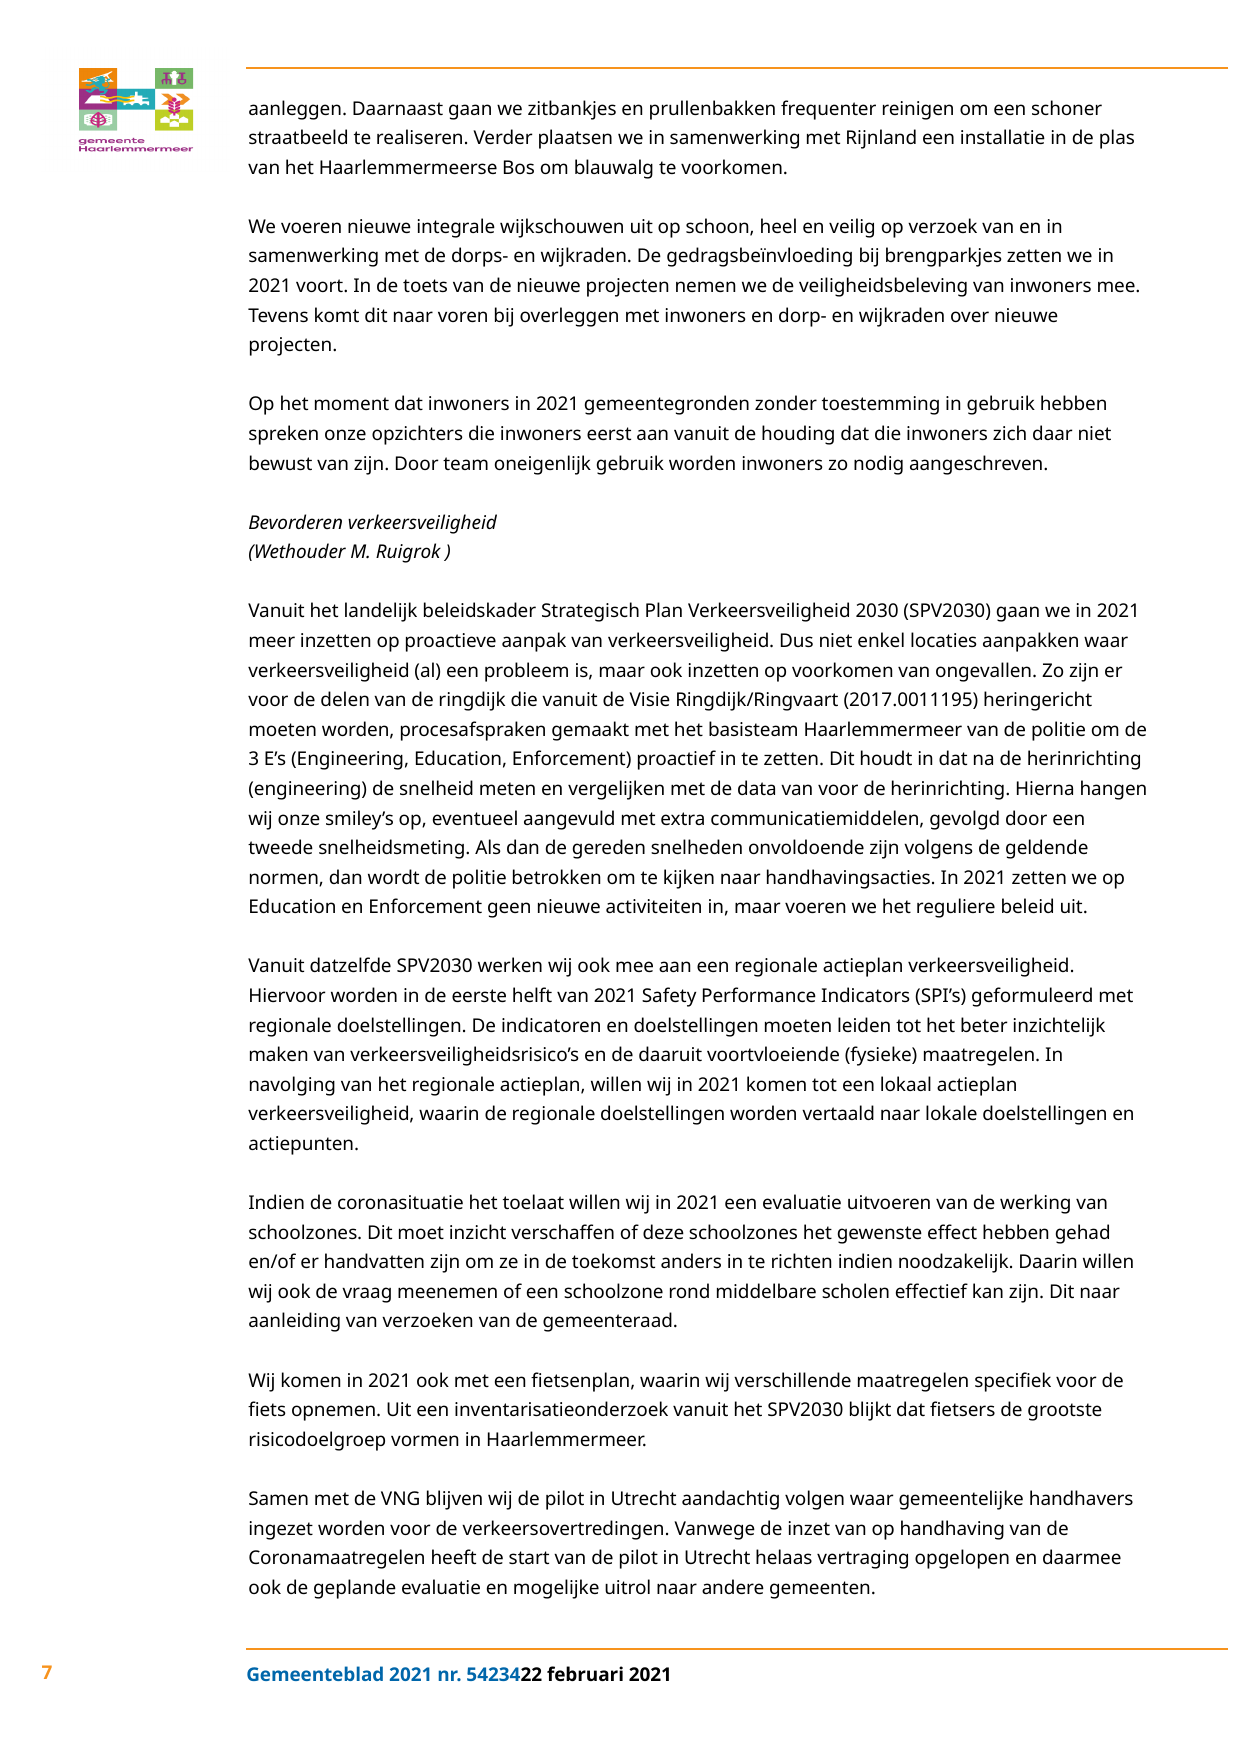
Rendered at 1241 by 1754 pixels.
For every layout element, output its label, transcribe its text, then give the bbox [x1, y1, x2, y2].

text Bevorderen verkeersveiligheid [248, 509, 1152, 535]
text We voeren nieuwe integrale wijkschouwen uit op schoon, heel en veilig op verzoek van en in samenwerking met de dorps- en wijkraden. De gedragsbeïnvloeding bij brengparkjes zetten we in 2021 voort. In de toets van de nieuwe projecten nemen we de veiligheidsbeleving van inwoners mee. Tevens komt dit naar voren bij overleggen met inwoners en dorp- en wijkraden over nieuwe projecten. [248, 213, 1152, 357]
text aanleggen. Daarnaast gaan we zitbankjes en prullenbakken frequenter reinigen om een schoner straatbeeld te realiseren. Verder plaatsen we in samenwerking met Rijnland een installatie in de plas van het Haarlemmermeerse Bos om blauwalg te voorkomen. [248, 95, 1152, 180]
text Samen met de VNG blijven wij de pilot in Utrecht aandachtig volgen waar gemeentelijke handhavers ingezet worden voor de verkeersovertredingen. Vanwege de inzet van op handhaving van de Coronamaatregelen heeft de start van de pilot in Utrecht helaas vertraging opgelopen en daarmee ook de geplande evaluatie en mogelijke uitrol naar andere gemeenten. [248, 1485, 1152, 1600]
text Op het moment dat inwoners in 2021 gemeentegronden zonder toestemming in gebruik hebben spreken onze opzichters die inwoners eerst aan vanuit de houding dat die inwoners zich daar niet bewust van zijn. Door team oneigenlijk gebruik worden inwoners zo nodig aangeschreven. [248, 391, 1152, 476]
text (Wethouder M. Ruigrok ) [248, 538, 1152, 564]
picture [41, 47, 231, 172]
text Indien de coronasituatie het toelaat willen wij in 2021 een evaluatie uitvoeren van de werking van schoolzones. Dit moet inzicht verschaffen of deze schoolzones het gewenste effect hebben gehad en/of er handvatten zijn om ze in de toekomst anders in te richten indien noodzakelijk. Daarin willen wij ook de vraag meenemen of een schoolzone rond middelbare scholen effectief kan zijn. Dit naar aanleiding van verzoeken van de gemeenteraad. [248, 1189, 1152, 1333]
text Vanuit datzelfde SPV2030 werken wij ook mee aan een regionale actieplan verkeersveiligheid. Hiervoor worden in de eerste helft van 2021 Safety Performance Indicators (SPI’s) geformuleerd met regionale doelstellingen. De indicatoren en doelstellingen moeten leiden tot het beter inzichtelijk maken van verkeersveiligheidsrisico’s en de daaruit voortvloeiende (fysieke) maatregelen. In navolging van het regionale actieplan, willen wij in 2021 komen tot een lokaal actieplan verkeersveiligheid, waarin de regionale doelstellingen worden vertaald naar lokale doelstellingen en actiepunten. [248, 953, 1152, 1156]
text Vanuit het landelijk beleidskader Strategisch Plan Verkeersveiligheid 2030 (SPV2030) gaan we in 2021 meer inzetten op proactieve aanpak van verkeersveiligheid. Dus niet enkel locaties aanpakken waar verkeersveiligheid (al) een probleem is, maar ook inzetten op voorkomen van ongevallen. Zo zijn er voor de delen van de ringdijk die vanuit de Visie Ringdijk/Ringvaart (2017.0011195) heringericht moeten worden, procesafspraken gemaakt met het basisteam Haarlemmermeer van de politie om de 3 E’s (Engineering, Education, Enforcement) proactief in te zetten. Dit houdt in dat na de herinrichting (engineering) de snelheid meten en vergelijken met de data van voor de herinrichting. Hierna hangen wij onze smiley’s op, eventueel aangevuld met extra communicatiemiddelen, gevolgd door een tweede snelheidsmeting. Als dan de gereden snelheden onvoldoende zijn volgens de geldende normen, dan wordt de politie betrokken om te kijken naar handhavingsacties. In 2021 zetten we op Education en Enforcement geen nieuwe activiteiten in, maar voeren we het reguliere beleid uit. [248, 598, 1152, 919]
text Wij komen in 2021 ook met een fietsenplan, waarin wij verschillende maatregelen specifiek voor de fiets opnemen. Uit een inventarisatieonderzoek vanuit het SPV2030 blijkt dat fietsers de grootste risicodoelgroep vormen in Haarlemmermeer. [248, 1367, 1152, 1452]
